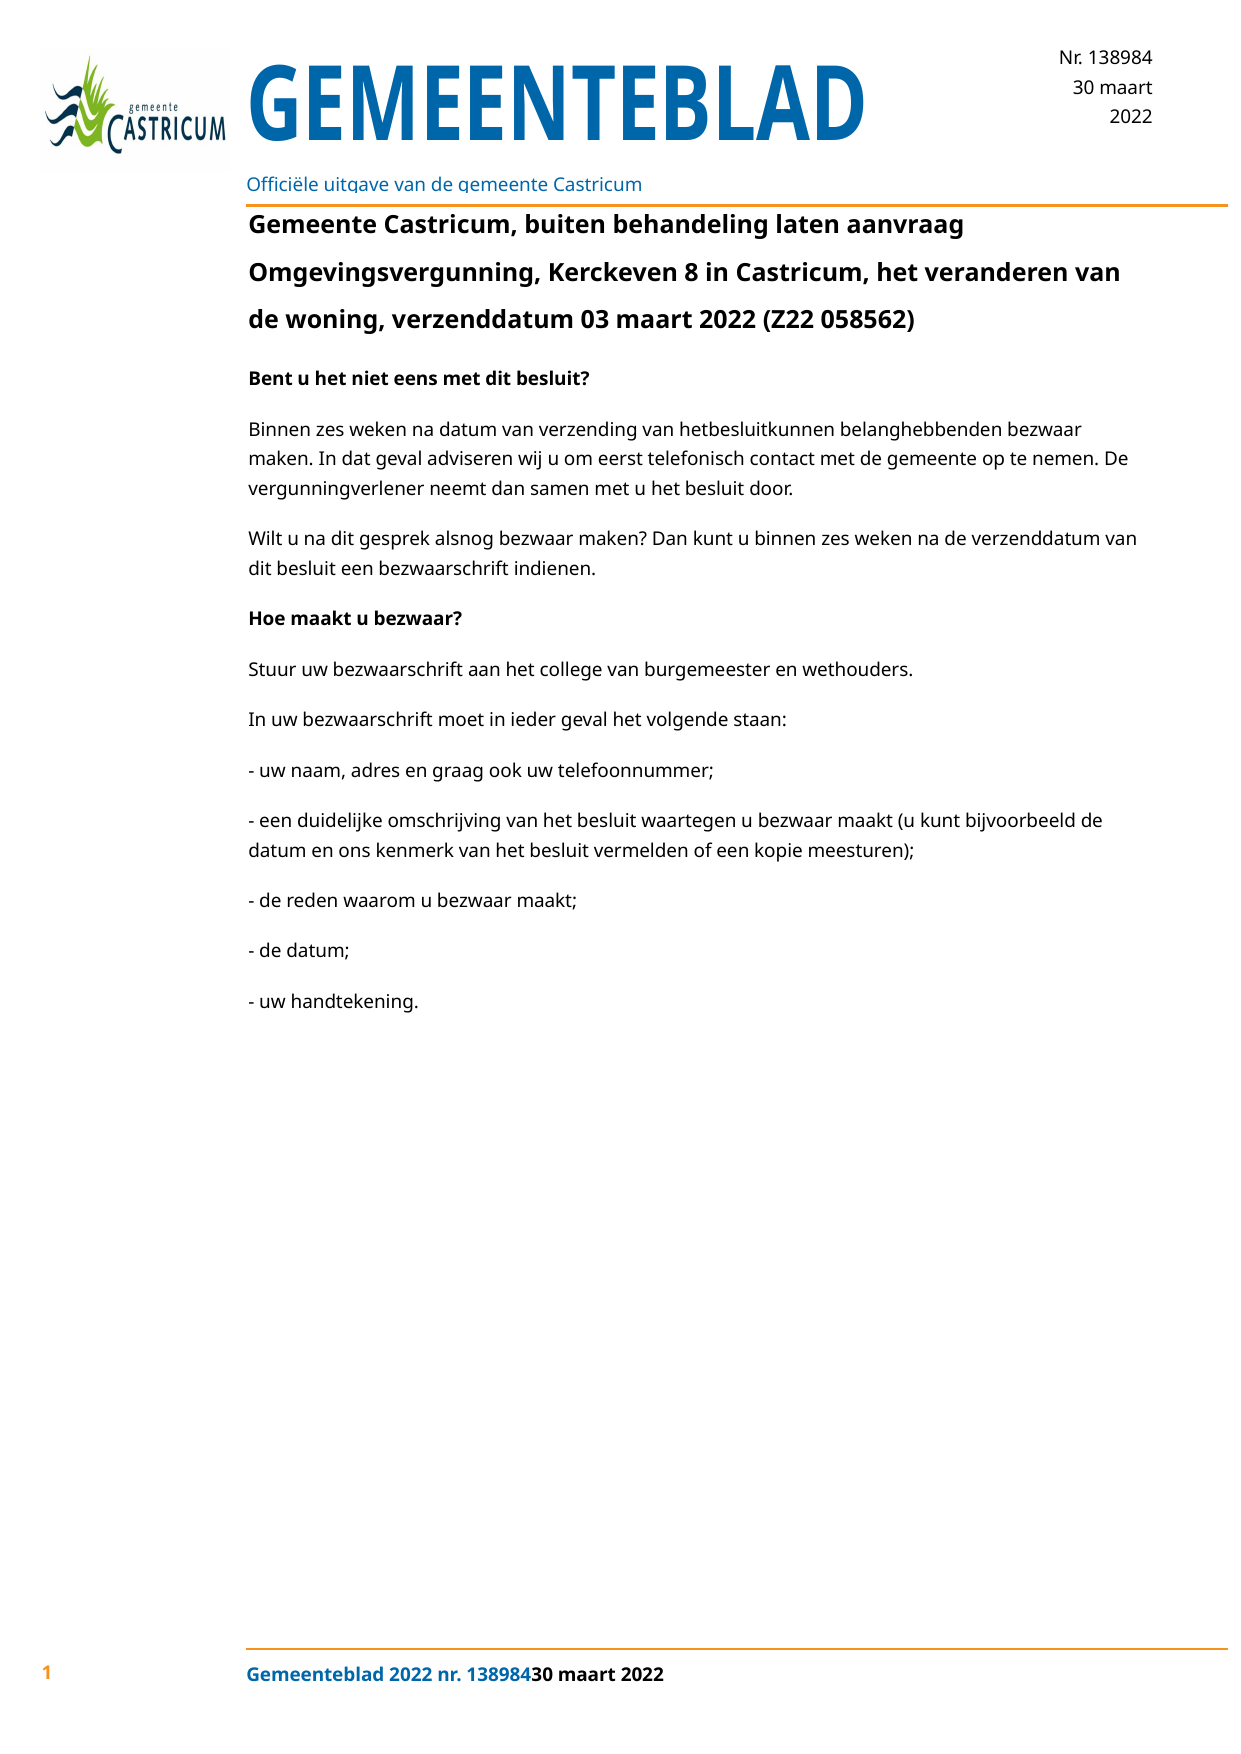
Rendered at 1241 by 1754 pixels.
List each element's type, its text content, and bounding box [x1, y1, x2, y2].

text - uw naam, adres en graag ook uw telefoonnummer; [248, 757, 1152, 782]
text - de datum; [248, 938, 1152, 963]
text Gemeente Castricum, buiten behandeling laten aanvraag Omgevingsvergunning, Kerckeven 8 in Castricum, het veranderen van de woning, verzenddatum 03 maart 2022 (Z22 058562) [248, 207, 1152, 336]
text Stuur uw bezwaarschrift aan het college van burgemeester en wethouders. [248, 656, 1152, 682]
text Bent u het niet eens met dit besluit? [248, 366, 1152, 391]
text - uw handtekening. [248, 988, 1152, 1014]
text - een duidelijke omschrijving van het besluit waartegen u bezwaar maakt (u kunt bijvoorbeeld de datum en ons kenmerk van het besluit vermelden of een kopie meesturen); [248, 807, 1152, 862]
text In uw bezwaarschrift moet in ieder geval het volgende staan: [248, 706, 1152, 732]
text Hoe maakt u bezwaar? [248, 606, 1152, 631]
text Wilt u na dit gesprek alsnog bezwaar maken? Dan kunt u binnen zes weken na de verzenddatum van dit besluit een bezwaarschrift indienen. [248, 526, 1152, 581]
picture [41, 47, 231, 172]
text - de reden waarom u bezwaar maakt; [248, 887, 1152, 913]
text Binnen zes weken na datum van verzending van hetbesluitkunnen belanghebbenden bezwaar maken. In dat geval adviseren wij u om eerst telefonisch contact met de gemeente op te nemen. De vergunningverlener neemt dan samen met u het besluit door. [248, 416, 1152, 501]
